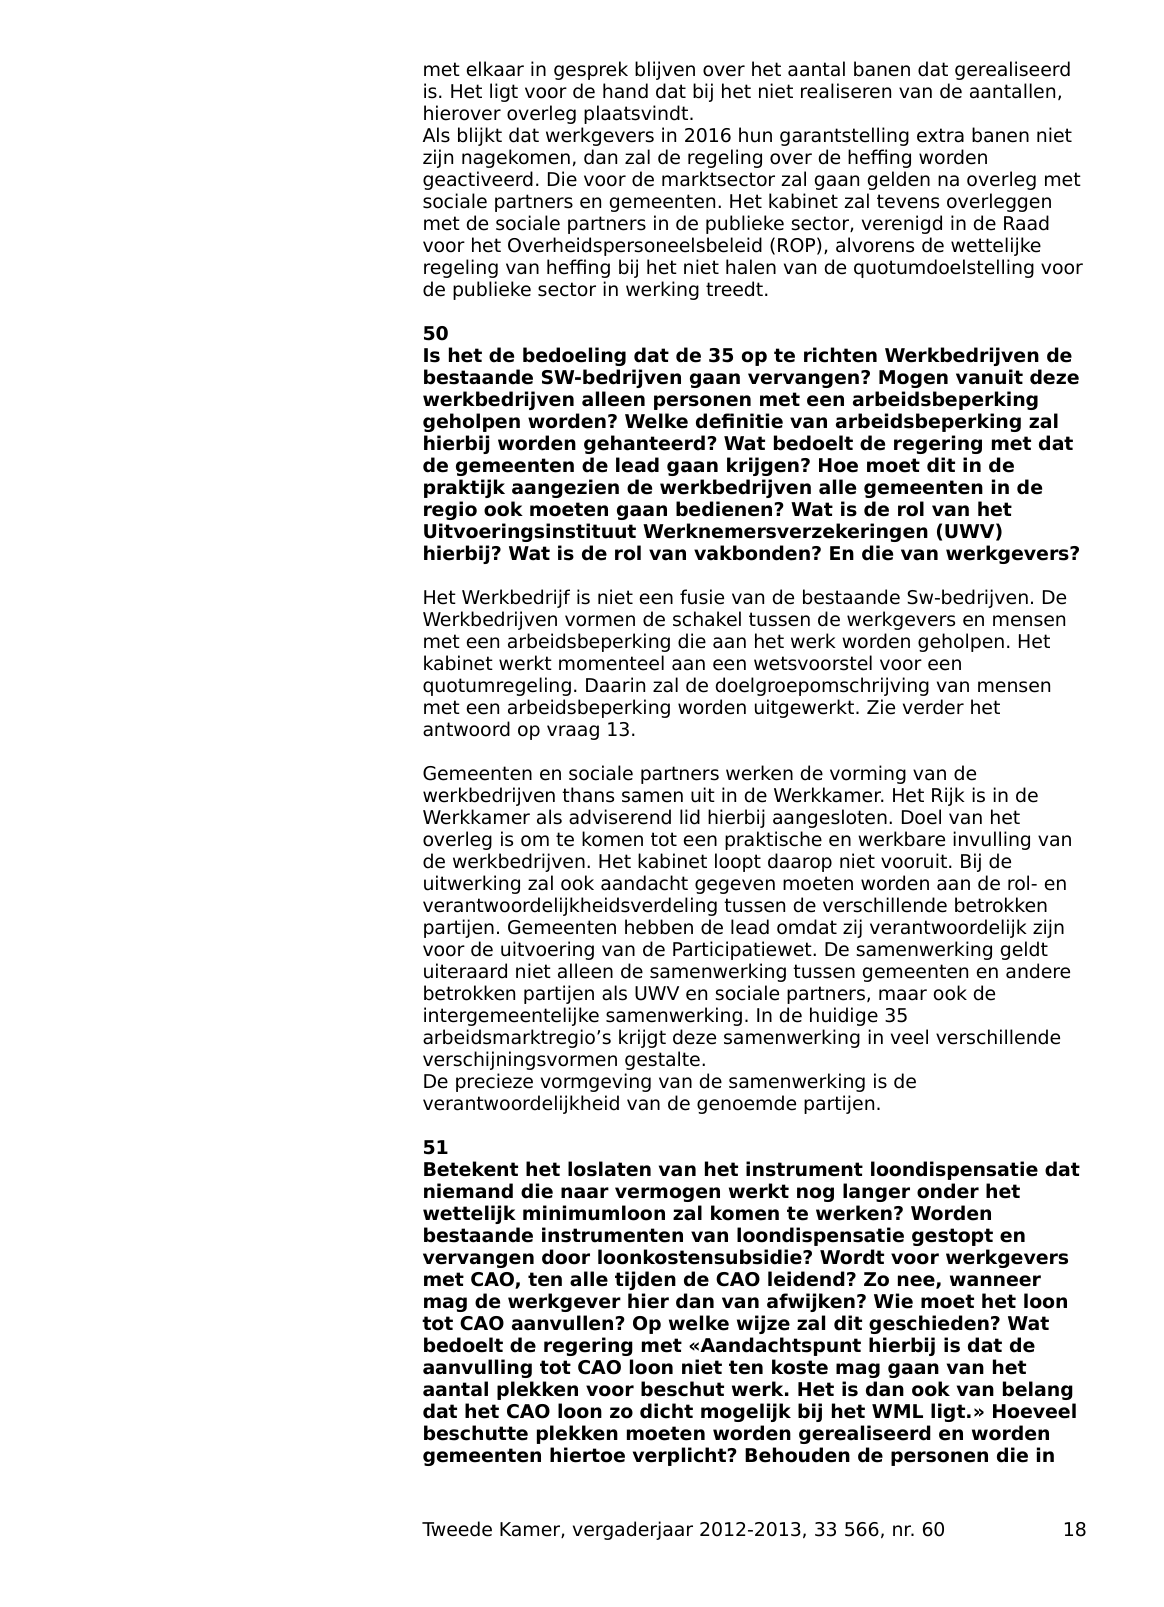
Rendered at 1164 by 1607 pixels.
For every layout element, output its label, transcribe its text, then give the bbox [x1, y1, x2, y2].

text met elkaar in gesprek blijven over het aantal banen dat gerealiseerd is. Het ligt voor de hand dat bij het niet realiseren van de aantallen, hierover overleg plaatsvindt. [422, 59, 1087, 125]
text De precieze vormgeving van de samenwerking is de verantwoordelijkheid van de genoemde partijen. [422, 1071, 1087, 1115]
text Is het de bedoeling dat de 35 op te richten Werkbedrijven de bestaande SW-bedrijven gaan vervangen? Mogen vanuit deze werkbedrijven alleen personen met een arbeidsbeperking geholpen worden? Welke definitie van arbeidsbeperking zal hierbij worden gehanteerd? Wat bedoelt de regering met dat de gemeenten de lead gaan krijgen? Hoe moet dit in de praktijk aangezien de werkbedrijven alle gemeenten in de regio ook moeten gaan bedienen? Wat is de rol van het Uitvoeringsinstituut Werknemersverzekeringen (UWV) hierbij? Wat is de rol van vakbonden? En die van werkgevers? [422, 345, 1087, 565]
text Betekent het loslaten van het instrument loondispensatie dat niemand die naar vermogen werkt nog langer onder het wettelijk minimumloon zal komen te werken? Worden bestaande instrumenten van loondispensatie gestopt en vervangen door loonkostensubsidie? Wordt voor werkgevers met CAO, ten alle tijden de CAO leidend? Zo nee, wanneer mag de werkgever hier dan van afwijken? Wie moet het loon tot CAO aanvullen? Op welke wijze zal dit geschieden? Wat bedoelt de regering met «Aandachtspunt hierbij is dat de aanvulling tot CAO loon niet ten koste mag gaan van het aantal plekken voor beschut werk. Het is dan ook van belang dat het CAO loon zo dicht mogelijk bij het WML ligt.» Hoeveel beschutte plekken moeten worden gerealiseerd en worden gemeenten hiertoe verplicht? Behouden de personen die in [422, 1159, 1087, 1467]
text Het Werkbedrijf is niet een fusie van de bestaande Sw-bedrijven. De Werkbedrijven vormen de schakel tussen de werkgevers en mensen met een arbeidsbeperking die aan het werk worden geholpen. Het kabinet werkt momenteel aan een wetsvoorstel voor een quotumregeling. Daarin zal de doelgroepomschrijving van mensen met een arbeidsbeperking worden uitgewerkt. Zie verder het antwoord op vraag 13. [422, 587, 1087, 741]
text 51 [422, 1137, 1087, 1159]
text Gemeenten en sociale partners werken de vorming van de werkbedrijven thans samen uit in de Werkkamer. Het Rijk is in de Werkkamer als adviserend lid hierbij aangesloten. Doel van het overleg is om te komen tot een praktische en werkbare invulling van de werkbedrijven. Het kabinet loopt daarop niet vooruit. Bij de uitwerking zal ook aandacht gegeven moeten worden aan de rol- en verantwoordelijkheidsverdeling tussen de verschillende betrokken partijen. Gemeenten hebben de lead omdat zij verantwoordelijk zijn voor de uitvoering van de Participatiewet. De samenwerking geldt uiteraard niet alleen de samenwerking tussen gemeenten en andere betrokken partijen als UWV en sociale partners, maar ook de intergemeentelijke samenwerking. In de huidige 35 arbeidsmarktregio’s krijgt deze samenwerking in veel verschillende verschijningsvormen gestalte. [422, 763, 1087, 1071]
text 50 [422, 323, 1087, 345]
text Als blijkt dat werkgevers in 2016 hun garantstelling extra banen niet zijn nagekomen, dan zal de regeling over de heffing worden geactiveerd. Die voor de marktsector zal gaan gelden na overleg met sociale partners en gemeenten. Het kabinet zal tevens overleggen met de sociale partners in de publieke sector, verenigd in de Raad voor het Overheidspersoneelsbeleid (ROP), alvorens de wettelijke regeling van heffing bij het niet halen van de quotumdoelstelling voor de publieke sector in werking treedt. [422, 125, 1087, 301]
